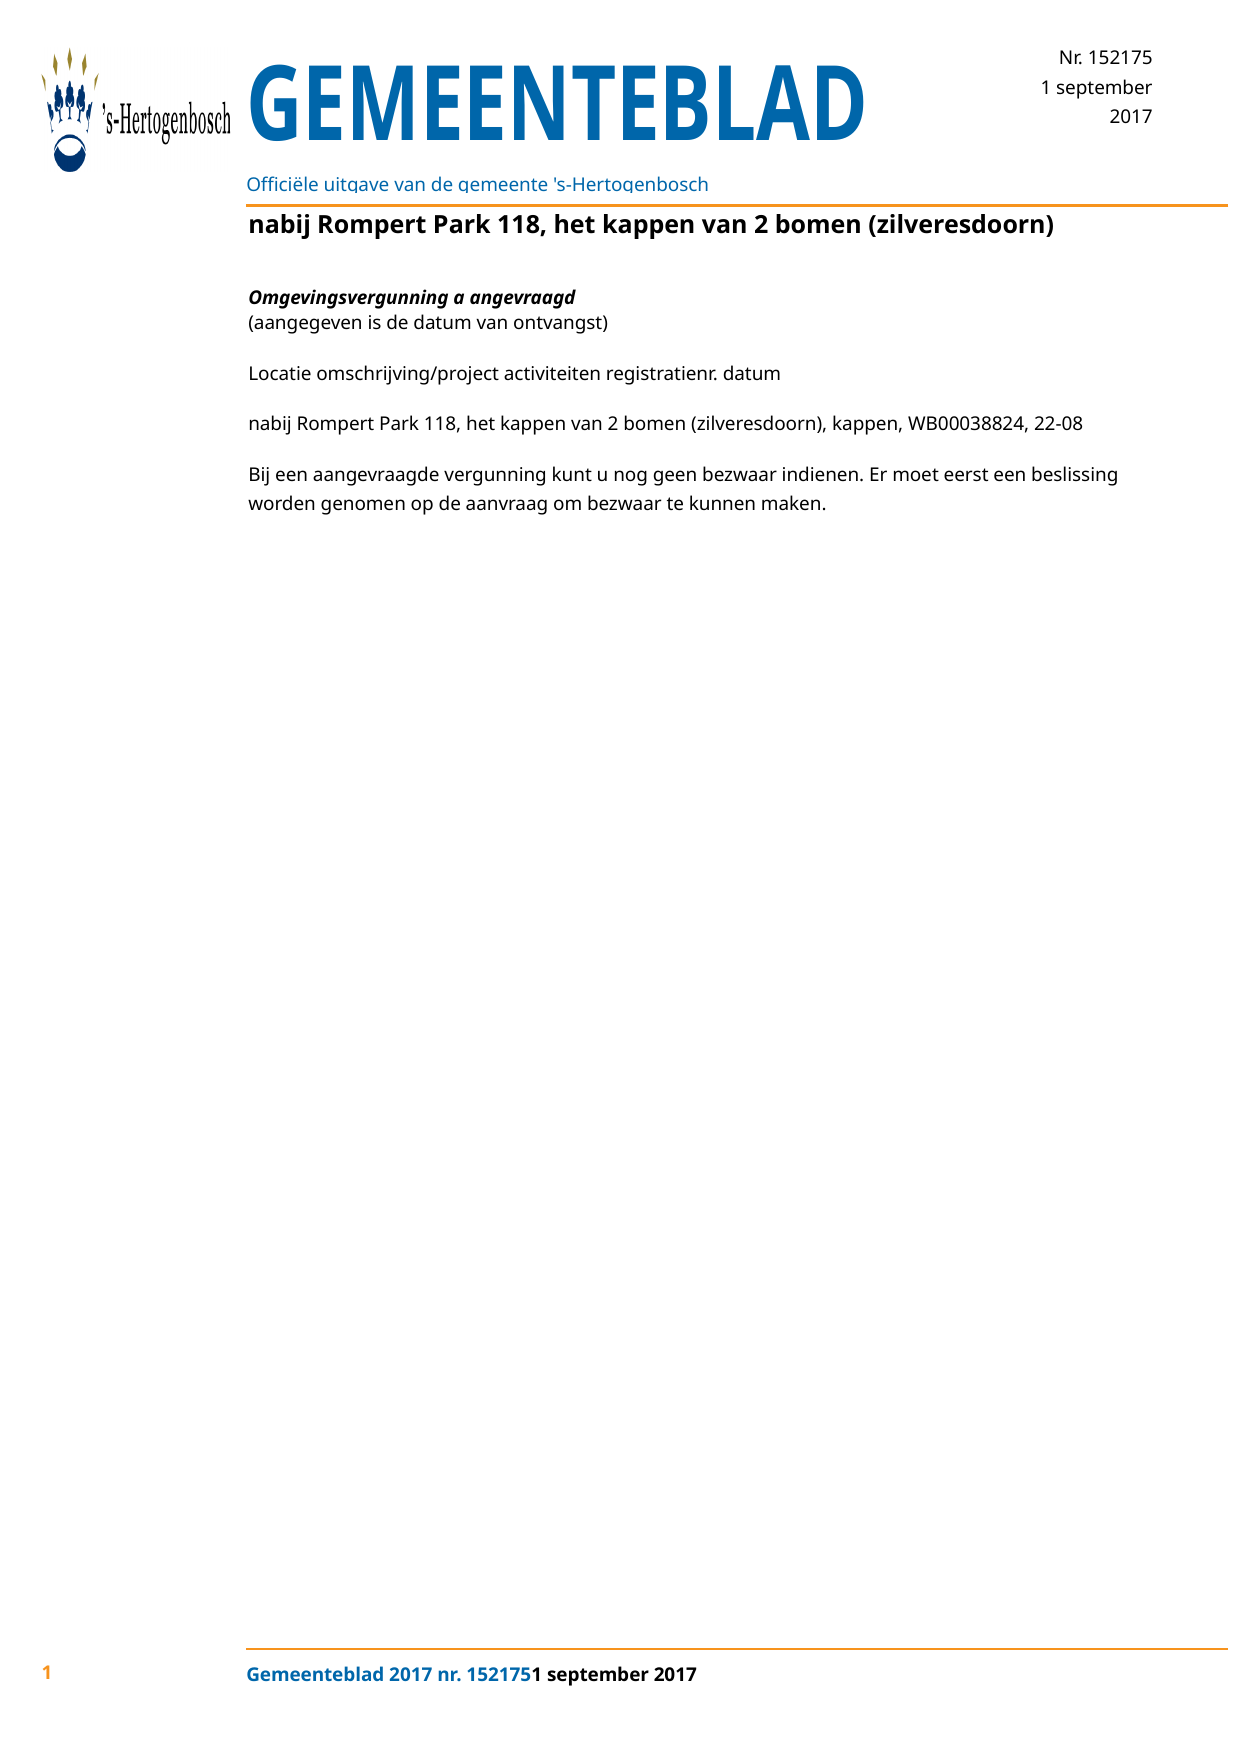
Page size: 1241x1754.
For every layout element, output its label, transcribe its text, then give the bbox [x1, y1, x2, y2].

text (aangegeven is de datum van ontvangst) [248, 309, 1152, 335]
text Omgevingsvergunning a angevraagd [248, 284, 1152, 309]
text Bij een aangevraagde vergunning kunt u nog geen bezwaar indienen. Er moet eerst een beslissing worden genomen op de aanvraag om bezwaar te kunnen maken. [248, 461, 1152, 516]
text nabij Rompert Park 118, het kappen van 2 bomen (zilveresdoorn), kappen, WB00038824, 22-08 [248, 410, 1152, 436]
text nabij Rompert Park 118, het kappen van 2 bomen (zilveresdoorn) [248, 207, 1152, 241]
picture [41, 47, 231, 172]
text Locatie omschrijving/project activiteiten registratienr. datum [248, 360, 1152, 386]
